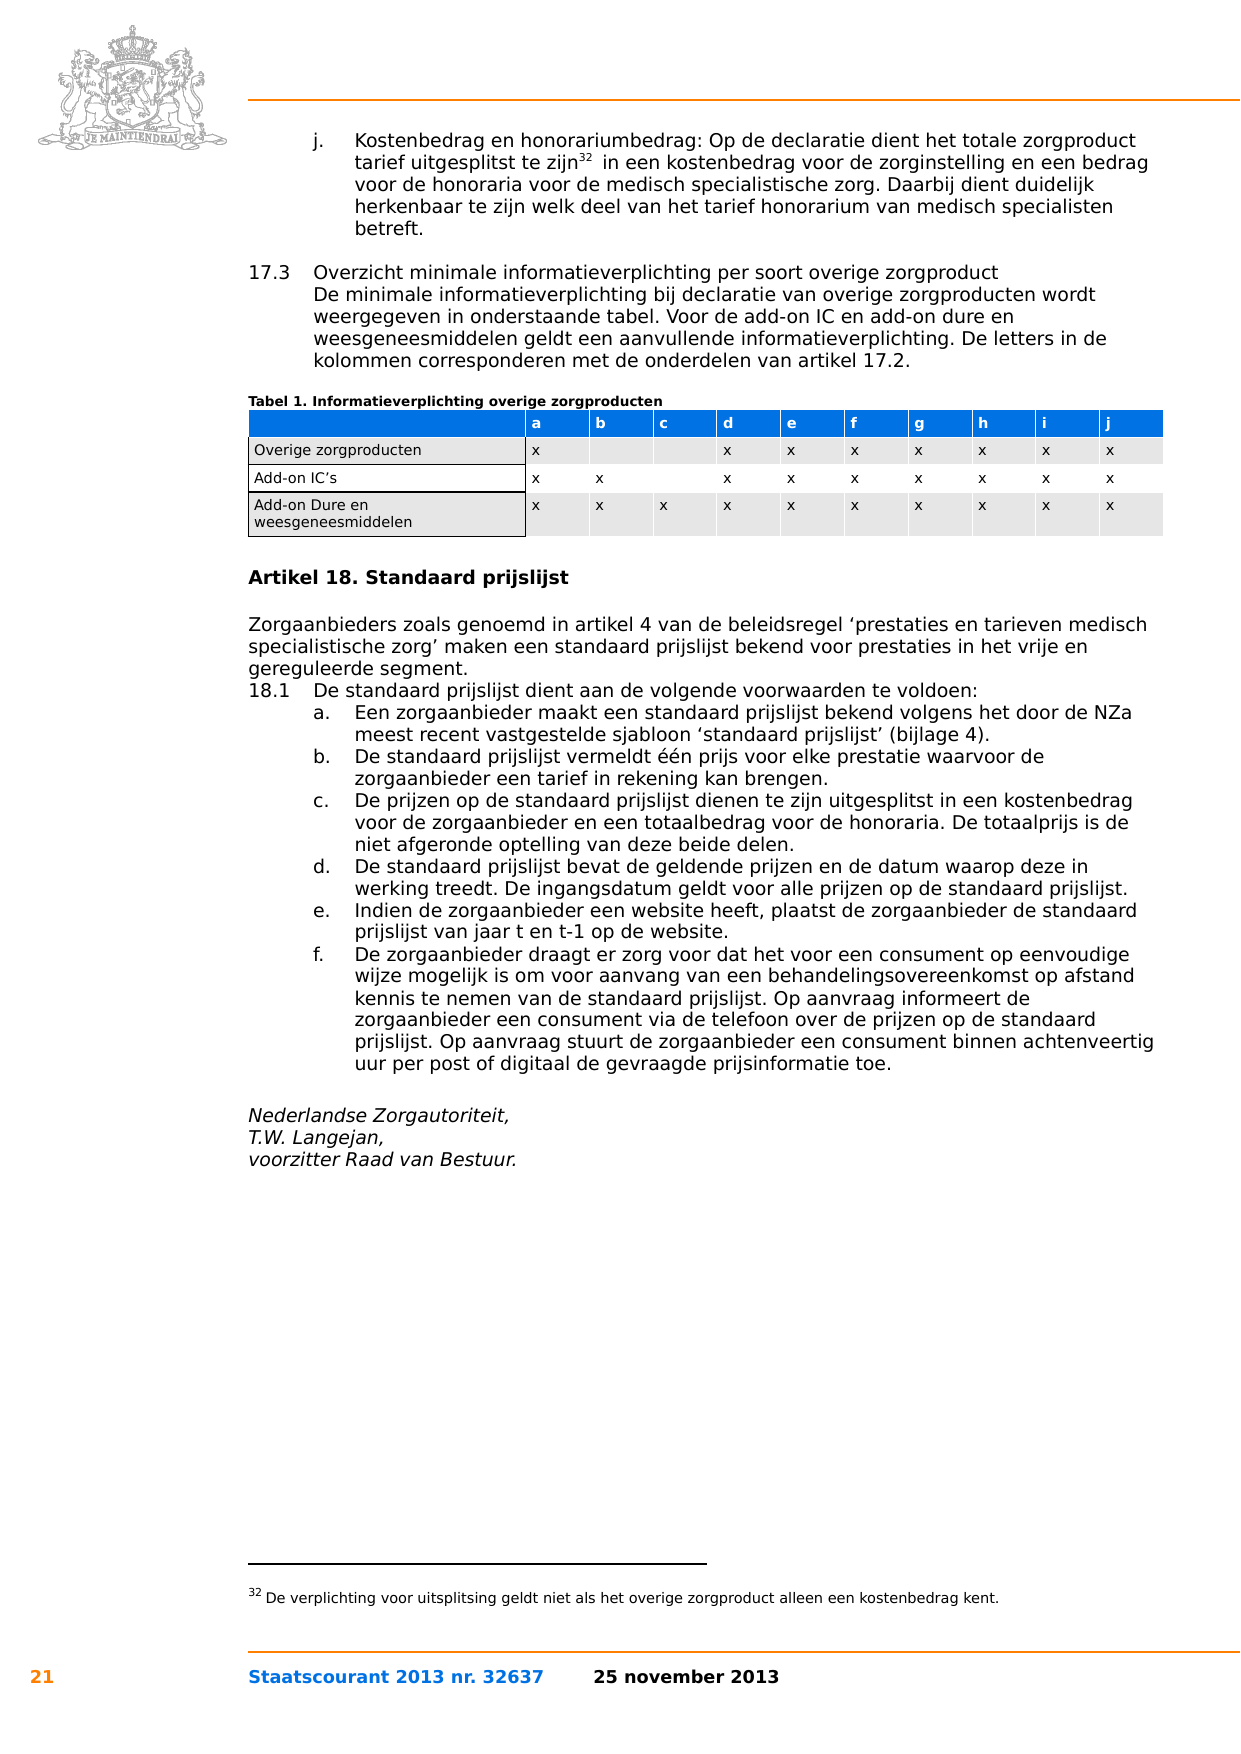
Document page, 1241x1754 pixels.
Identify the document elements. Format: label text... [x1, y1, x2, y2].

table_cell x [973, 465, 1035, 491]
table_cell x [1100, 493, 1163, 536]
text 17.3 Overzicht minimale informatieverplichting per soort overige zorgproduct [248, 262, 1163, 284]
text 18.1 De standaard prijslijst dient aan de volgende voorwaarden te voldoen: [248, 680, 1163, 702]
table_cell x [1036, 438, 1099, 464]
table_cell x [1036, 465, 1099, 491]
table_cell x [781, 438, 844, 464]
subtitle Artikel 18. Standaard prijslijst [248, 567, 1163, 589]
table_cell x [526, 493, 589, 536]
table_cell x [909, 438, 972, 464]
table_cell x [781, 493, 844, 536]
text a. Een zorgaanbieder maakt een standaard prijslijst bekend volgens het door de NZa meest recent vastgestelde sjabloon ‘standaard prijslijst’ (bijlage 4). [313, 702, 1163, 746]
table_cell j [1100, 410, 1163, 437]
table_cell x [717, 493, 780, 536]
table_cell x [1100, 438, 1163, 464]
table_cell Add-on IC’s [249, 465, 525, 491]
picture [38, 25, 227, 150]
table_cell x [845, 493, 908, 536]
text f. De zorgaanbieder draagt er zorg voor dat het voor een consument op eenvoudige wijze mogelijk is om voor aanvang van een behandelingsovereenkomst op afstand kennis te nemen van de standaard prijslijst. Op aanvraag informeert de zorgaanbieder een consument via de telefoon over de prijzen op de standaard prijslijst. Op aanvraag stuurt de zorgaanbieder een consument binnen achtenveertig uur per post of digitaal de gevraagde prijsinformatie toe. [313, 943, 1163, 1075]
table_cell x [1036, 493, 1099, 536]
text De minimale informatieverplichting bij declaratie van overige zorgproducten wordt weergegeven in onderstaande tabel. Voor de add-on IC en add-on dure en weesgeneesmiddelen geldt een aanvullende informatieverplichting. De letters in de kolommen corresponderen met de onderdelen van artikel 17.2. [313, 284, 1163, 372]
table_cell x [590, 465, 653, 491]
table_cell g [909, 410, 972, 437]
table_cell x [909, 465, 972, 491]
table_cell x [526, 465, 589, 491]
text c. De prijzen op de standaard prijslijst dienen te zijn uitgesplitst in een kostenbedrag voor de zorgaanbieder en een totaalbedrag voor de honoraria. De totaalprijs is de niet afgeronde optelling van deze beide delen. [313, 789, 1163, 856]
table_cell [590, 438, 653, 464]
table_cell x [973, 493, 1035, 536]
table_cell f [845, 410, 908, 437]
table_cell Overige zorgproducten [249, 438, 525, 464]
text Nederlandse Zorgautoriteit, T.W. Langejan, voorzitter Raad van Bestuur. [248, 1105, 1163, 1171]
text e. Indien de zorgaanbieder een website heeft, plaatst de zorgaanbieder de standaard prijslijst van jaar t en t-1 op de website. [313, 899, 1163, 943]
table_cell d [717, 410, 780, 437]
table_cell a [526, 410, 589, 437]
table_cell [249, 410, 525, 437]
table_cell x [717, 438, 780, 464]
table_cell b [590, 410, 653, 437]
table_cell x [717, 465, 780, 491]
table_cell x [654, 493, 716, 536]
table_cell c [654, 410, 716, 437]
text De verplichting voor uitsplitsing geldt niet als het overige zorgproduct alleen een kostenbedrag kent. [248, 1586, 1163, 1608]
table_cell x [973, 438, 1035, 464]
text b. De standaard prijslijst vermeldt één prijs voor elke prestatie waarvoor de zorgaanbieder een tarief in rekening kan brengen. [313, 746, 1163, 789]
table_cell [654, 438, 716, 464]
table_cell x [909, 493, 972, 536]
text j. Kostenbedrag en honorariumbedrag: Op de declaratie dient het totale zorgproduct tarief uitgesplitst te zijn in een kostenbedrag voor de zorginstelling en een bedrag voor de honoraria voor de medisch specialistische zorg. Daarbij dient duidelijk herkenbaar te zijn welk deel van het tarief honorarium van medisch specialisten betreft. [313, 130, 1163, 240]
text d. De standaard prijslijst bevat de geldende prijzen en de datum waarop deze in werking treedt. De ingangsdatum geldt voor alle prijzen op de standaard prijslijst. [313, 856, 1163, 899]
text Zorgaanbieders zoals genoemd in artikel 4 van de beleidsregel ‘prestaties en tarieven medisch specialistische zorg’ maken een standaard prijslijst bekend voor prestaties in het vrije en gereguleerde segment. [248, 614, 1163, 680]
table_cell x [781, 465, 844, 491]
table_cell x [1100, 465, 1163, 491]
table_cell x [845, 465, 908, 491]
table_cell Add-on Dure en weesgeneesmiddelen [249, 493, 525, 536]
table_cell x [526, 438, 589, 464]
table_cell i [1036, 410, 1099, 437]
table_cell x [590, 493, 653, 536]
table_cell x [845, 438, 908, 464]
table_header Tabel 1. Informatieverplichting overige zorgproducten [248, 394, 1163, 409]
table_cell e [781, 410, 844, 437]
table_cell [654, 465, 716, 491]
table_cell h [973, 410, 1035, 437]
